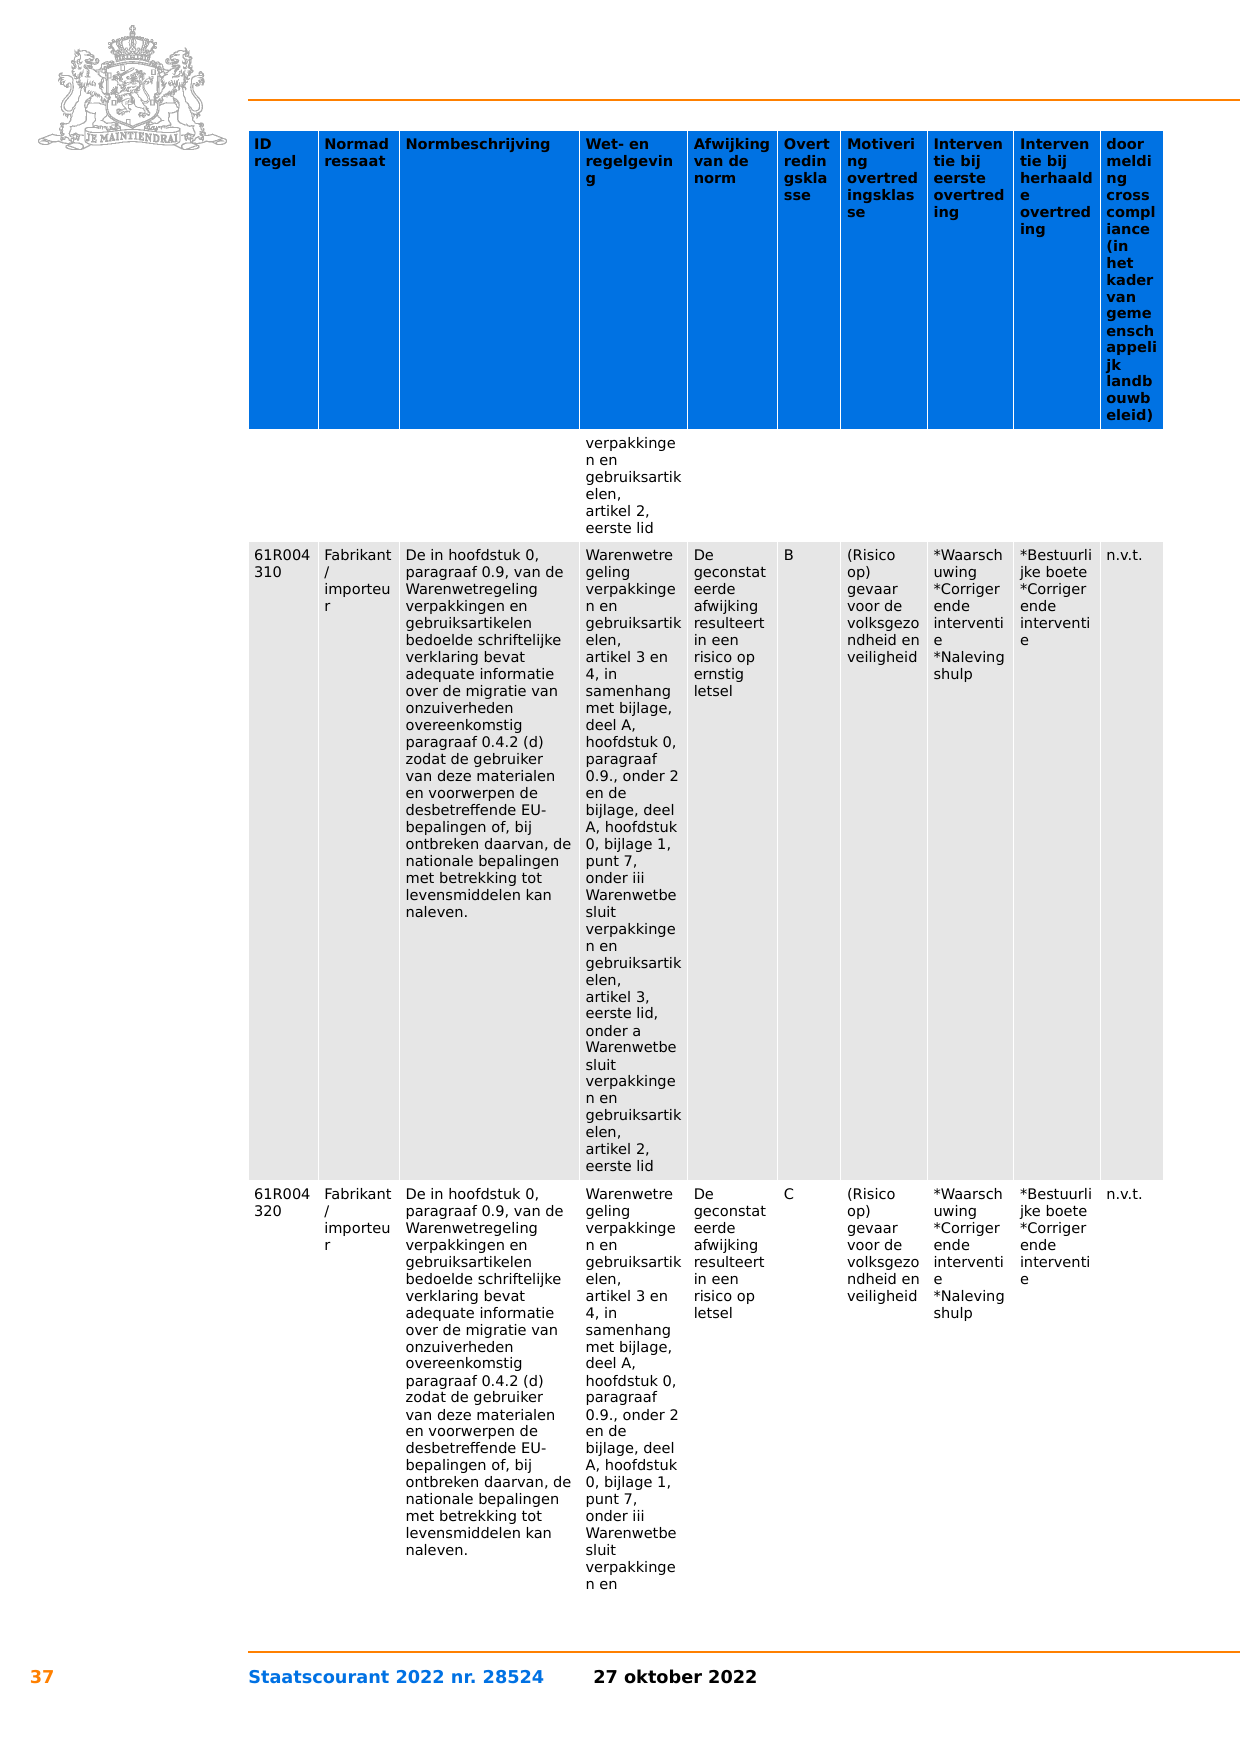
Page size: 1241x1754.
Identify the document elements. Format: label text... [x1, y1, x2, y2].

table_header doormelding cross compliance (in het kader van gemeenschappelijk landbouwbeleid) [1101, 131, 1163, 429]
table_cell Warenwetregeling verpakkingen en gebruiksartikelen, artikel 3 en 4, in samenhang met bijlage, deel A, hoofdstuk 0, paragraaf 0.9., onder 2 en de bijlage, deel A, hoofdstuk 0, bijlage 1, punt 7, onder iii Warenwetbesluit verpakkingen en gebruiksartikelen, artikel 3, eerste lid, onder a Warenwetbesluit verpakkingen en gebruiksartikelen, artikel 2, eerste lid [580, 542, 687, 1180]
table_header Motivering overtredingsklasse [841, 131, 927, 429]
table_header Normadressaat [319, 131, 399, 429]
table_cell Fabrikant / importeur [319, 1181, 399, 1598]
picture [38, 25, 227, 150]
table_cell [400, 430, 579, 541]
table_cell De in hoofdstuk 0, paragraaf 0.9, van de Warenwetregeling verpakkingen en gebruiksartikelen bedoelde schriftelijke verklaring bevat adequate informatie over de migratie van onzuiverheden overeenkomstig paragraaf 0.4.2 (d) zodat de gebruiker van deze materialen en voorwerpen de desbetreffende EU-bepalingen of, bij ontbreken daarvan, de nationale bepalingen met betrekking tot levensmiddelen kan naleven. [400, 542, 579, 1180]
table_header Afwijking van de norm [688, 131, 777, 429]
table_cell *Waarschuwing *Corrigerende interventie *Nalevingshulp [928, 1181, 1013, 1598]
table_header ID regel [249, 131, 318, 429]
table_header Wet- en regelgeving [580, 131, 687, 429]
table_cell (Risico op) gevaar voor de volksgezondheid en veiligheid [841, 542, 927, 1180]
table_cell [778, 430, 840, 541]
table_cell De geconstateerde afwijking resulteert in een risico op ernstig letsel [688, 542, 777, 1180]
table_cell n.v.t. [1101, 542, 1163, 1180]
table_header Overtredingsklasse [778, 131, 840, 429]
table_cell De geconstateerde afwijking resulteert in een risico op letsel [688, 1181, 777, 1598]
table_cell [688, 430, 777, 541]
table_cell [928, 430, 1013, 541]
table_cell B [778, 542, 840, 1180]
table_cell C [778, 1181, 840, 1598]
table_cell *Bestuurlijke boete *Corrigerende interventie [1014, 1181, 1100, 1598]
table_cell [319, 430, 399, 541]
table_cell [841, 430, 927, 541]
table_cell (Risico op) gevaar voor de volksgezondheid en veiligheid [841, 1181, 927, 1598]
table_cell Fabrikant / importeur [319, 542, 399, 1180]
table_cell *Waarschuwing *Corrigerende interventie *Nalevingshulp [928, 542, 1013, 1180]
table_header Interventie bij herhaalde overtreding [1014, 131, 1100, 429]
table_cell verpakkingen en gebruiksartikelen, artikel 2, eerste lid [580, 430, 687, 541]
table_cell [1101, 430, 1163, 541]
table_cell De in hoofdstuk 0, paragraaf 0.9, van de Warenwetregeling verpakkingen en gebruiksartikelen bedoelde schriftelijke verklaring bevat adequate informatie over de migratie van onzuiverheden overeenkomstig paragraaf 0.4.2 (d) zodat de gebruiker van deze materialen en voorwerpen de desbetreffende EU-bepalingen of, bij ontbreken daarvan, de nationale bepalingen met betrekking tot levensmiddelen kan naleven. [400, 1181, 579, 1598]
table_cell *Bestuurlijke boete *Corrigerende interventie [1014, 542, 1100, 1180]
table_cell Warenwetregeling verpakkingen en gebruiksartikelen, artikel 3 en 4, in samenhang met bijlage, deel A, hoofdstuk 0, paragraaf 0.9., onder 2 en de bijlage, deel A, hoofdstuk 0, bijlage 1, punt 7, onder iii Warenwetbesluit verpakkingen en [580, 1181, 687, 1598]
table_cell 61R004320 [249, 1181, 318, 1598]
table_cell [1014, 430, 1100, 541]
table_header Normbeschrijving [400, 131, 579, 429]
table_header Interventie bij eerste overtreding [928, 131, 1013, 429]
table_cell 61R004310 [249, 542, 318, 1180]
table_cell n.v.t. [1101, 1181, 1163, 1598]
table_cell [249, 430, 318, 541]
